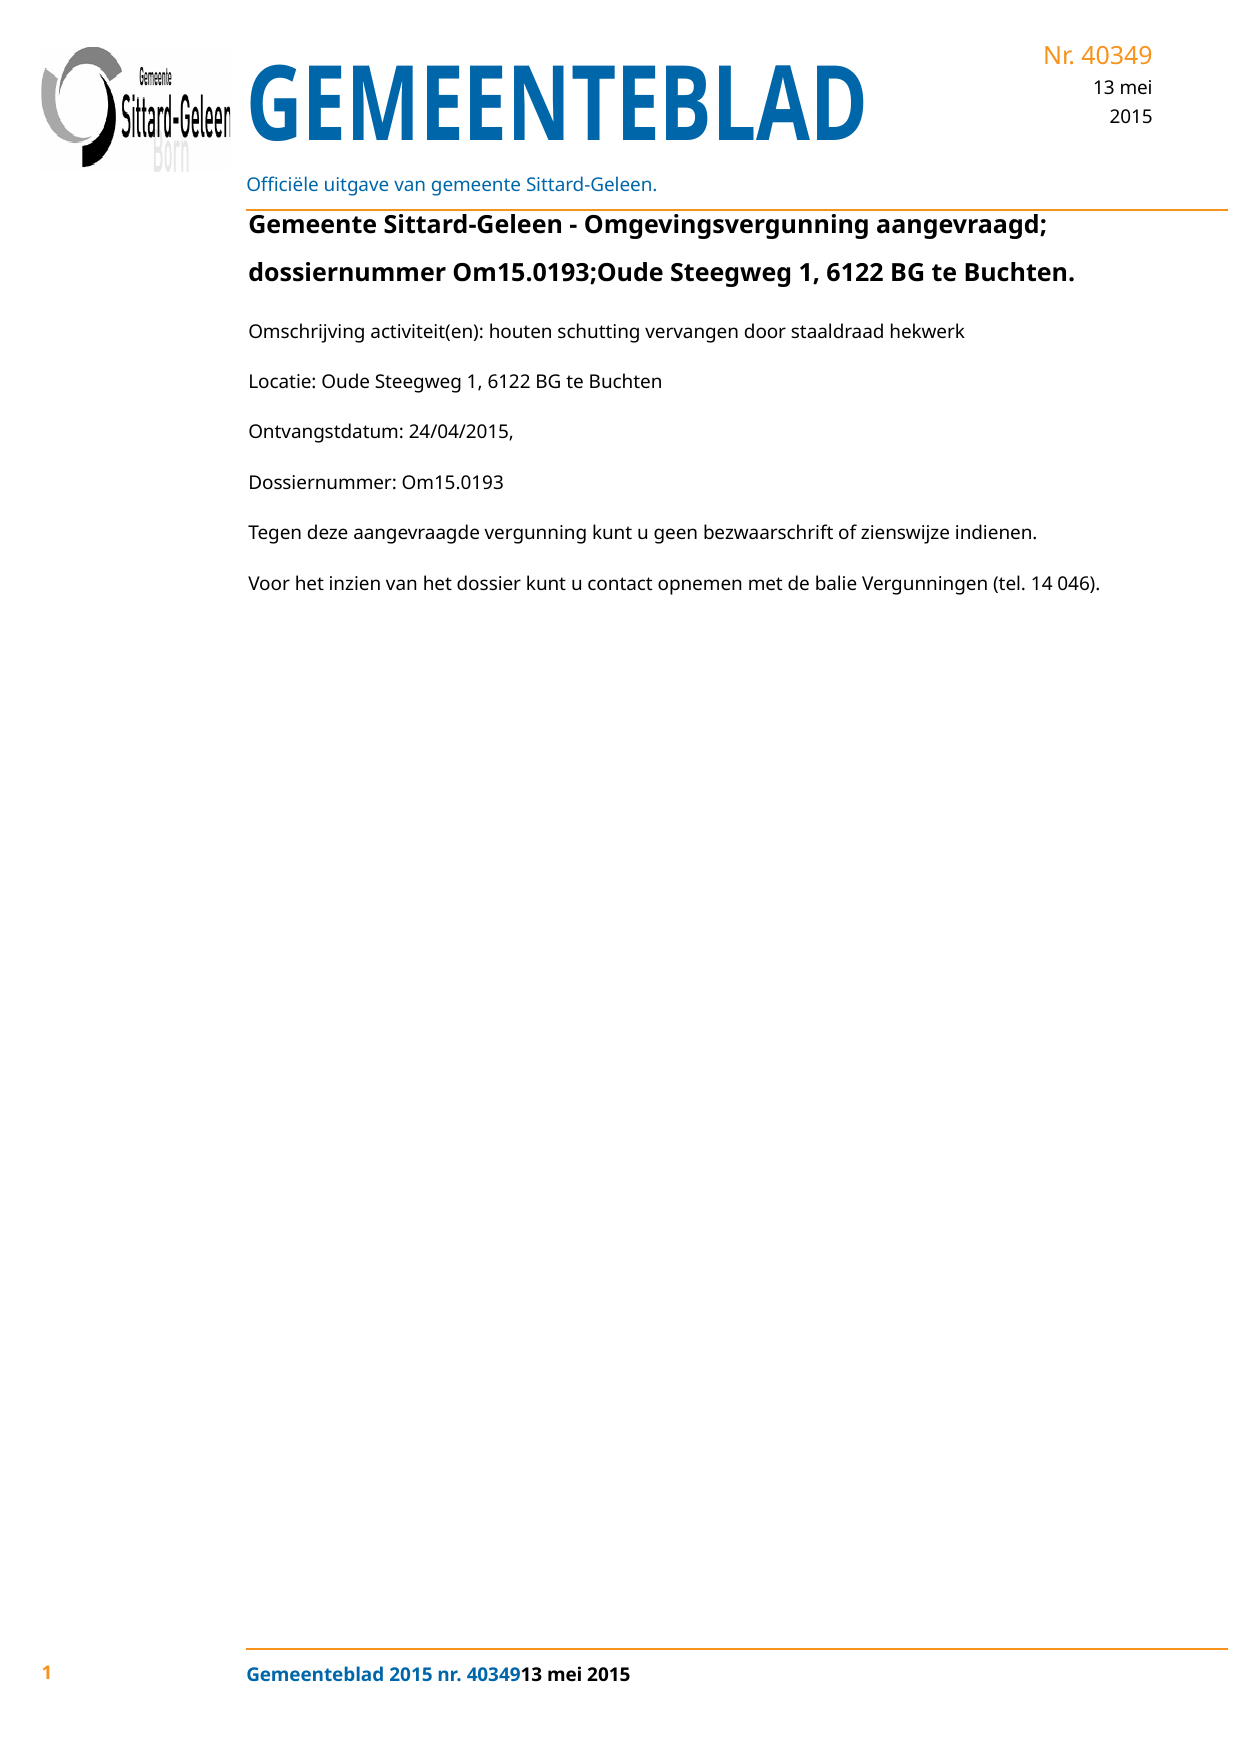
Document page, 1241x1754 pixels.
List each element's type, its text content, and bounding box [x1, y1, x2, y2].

text Tegen deze aangevraagde vergunning kunt u geen bezwaarschrift of zienswijze indienen. [248, 519, 1152, 545]
text Dossiernummer: Om15.0193 [248, 469, 1152, 495]
text Gemeente Sittard-Geleen - Omgevingsvergunning aangevraagd; dossiernummer Om15.0193;Oude Steegweg 1, 6122 BG te Buchten. [248, 211, 1152, 288]
picture [41, 47, 231, 172]
text Voor het inzien van het dossier kunt u contact opnemen met de balie Vergunningen (tel. 14 046). [248, 570, 1152, 596]
text Omschrijving activiteit(en): houten schutting vervangen door staaldraad hekwerk [248, 318, 1152, 344]
text Ontvangstdatum: 24/04/2015, [248, 419, 1152, 444]
text Locatie: Oude Steegweg 1, 6122 BG te Buchten [248, 368, 1152, 394]
